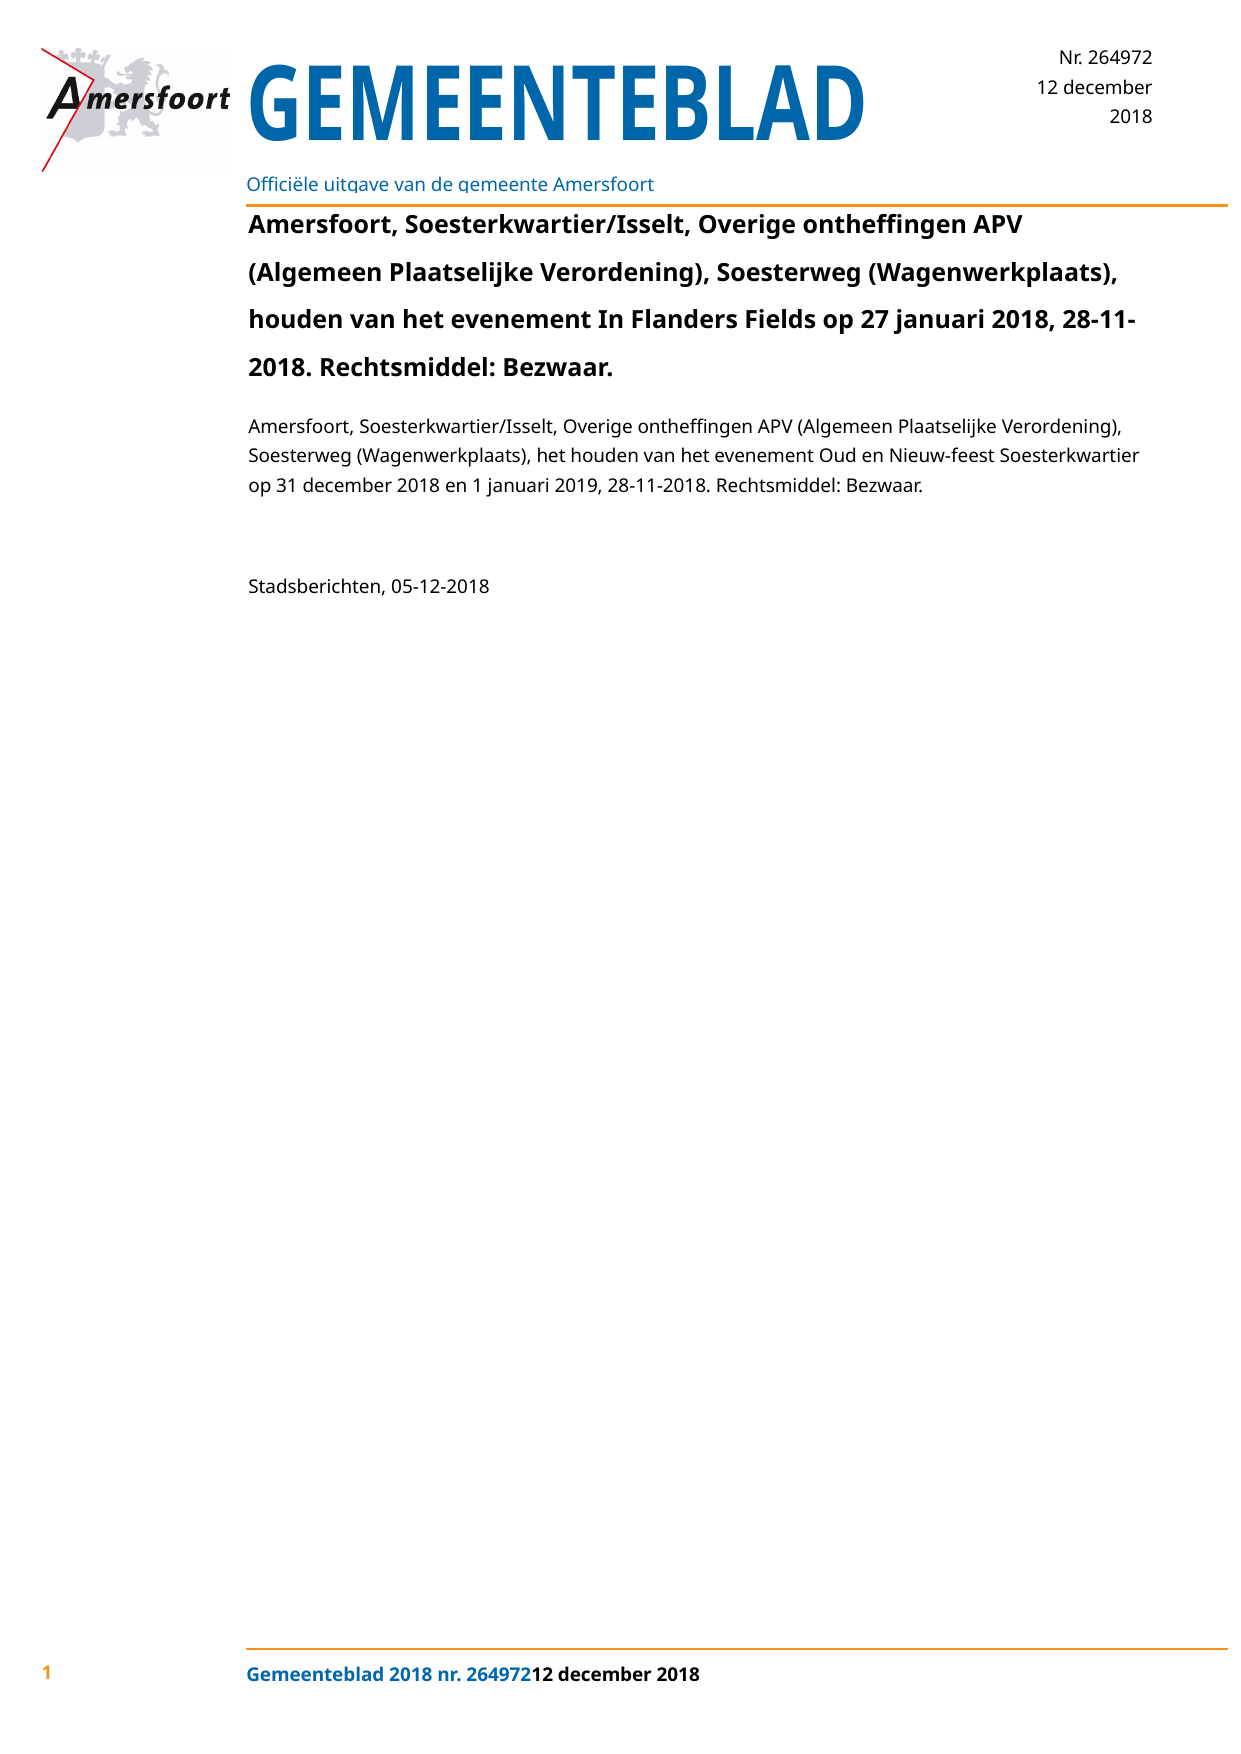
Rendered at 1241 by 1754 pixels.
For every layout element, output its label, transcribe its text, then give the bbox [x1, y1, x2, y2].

text Stadsberichten, 05-12-2018 [248, 573, 1152, 599]
text Amersfoort, Soesterkwartier/Isselt, Overige ontheffingen APV (Algemeen Plaatselijke Verordening), Soesterweg (Wagenwerkplaats), het houden van het evenement Oud en Nieuw-feest Soesterkwartier op 31 december 2018 en 1 januari 2019, 28-11-2018. Rechtsmiddel: Bezwaar. [248, 413, 1152, 498]
text Amersfoort, Soesterkwartier/Isselt, Overige ontheffingen APV (Algemeen Plaatselijke Verordening), Soesterweg (Wagenwerkplaats), houden van het evenement In Flanders Fields op 27 januari 2018, 28-11-2018. Rechtsmiddel: Bezwaar. [248, 207, 1152, 384]
picture [41, 47, 231, 172]
